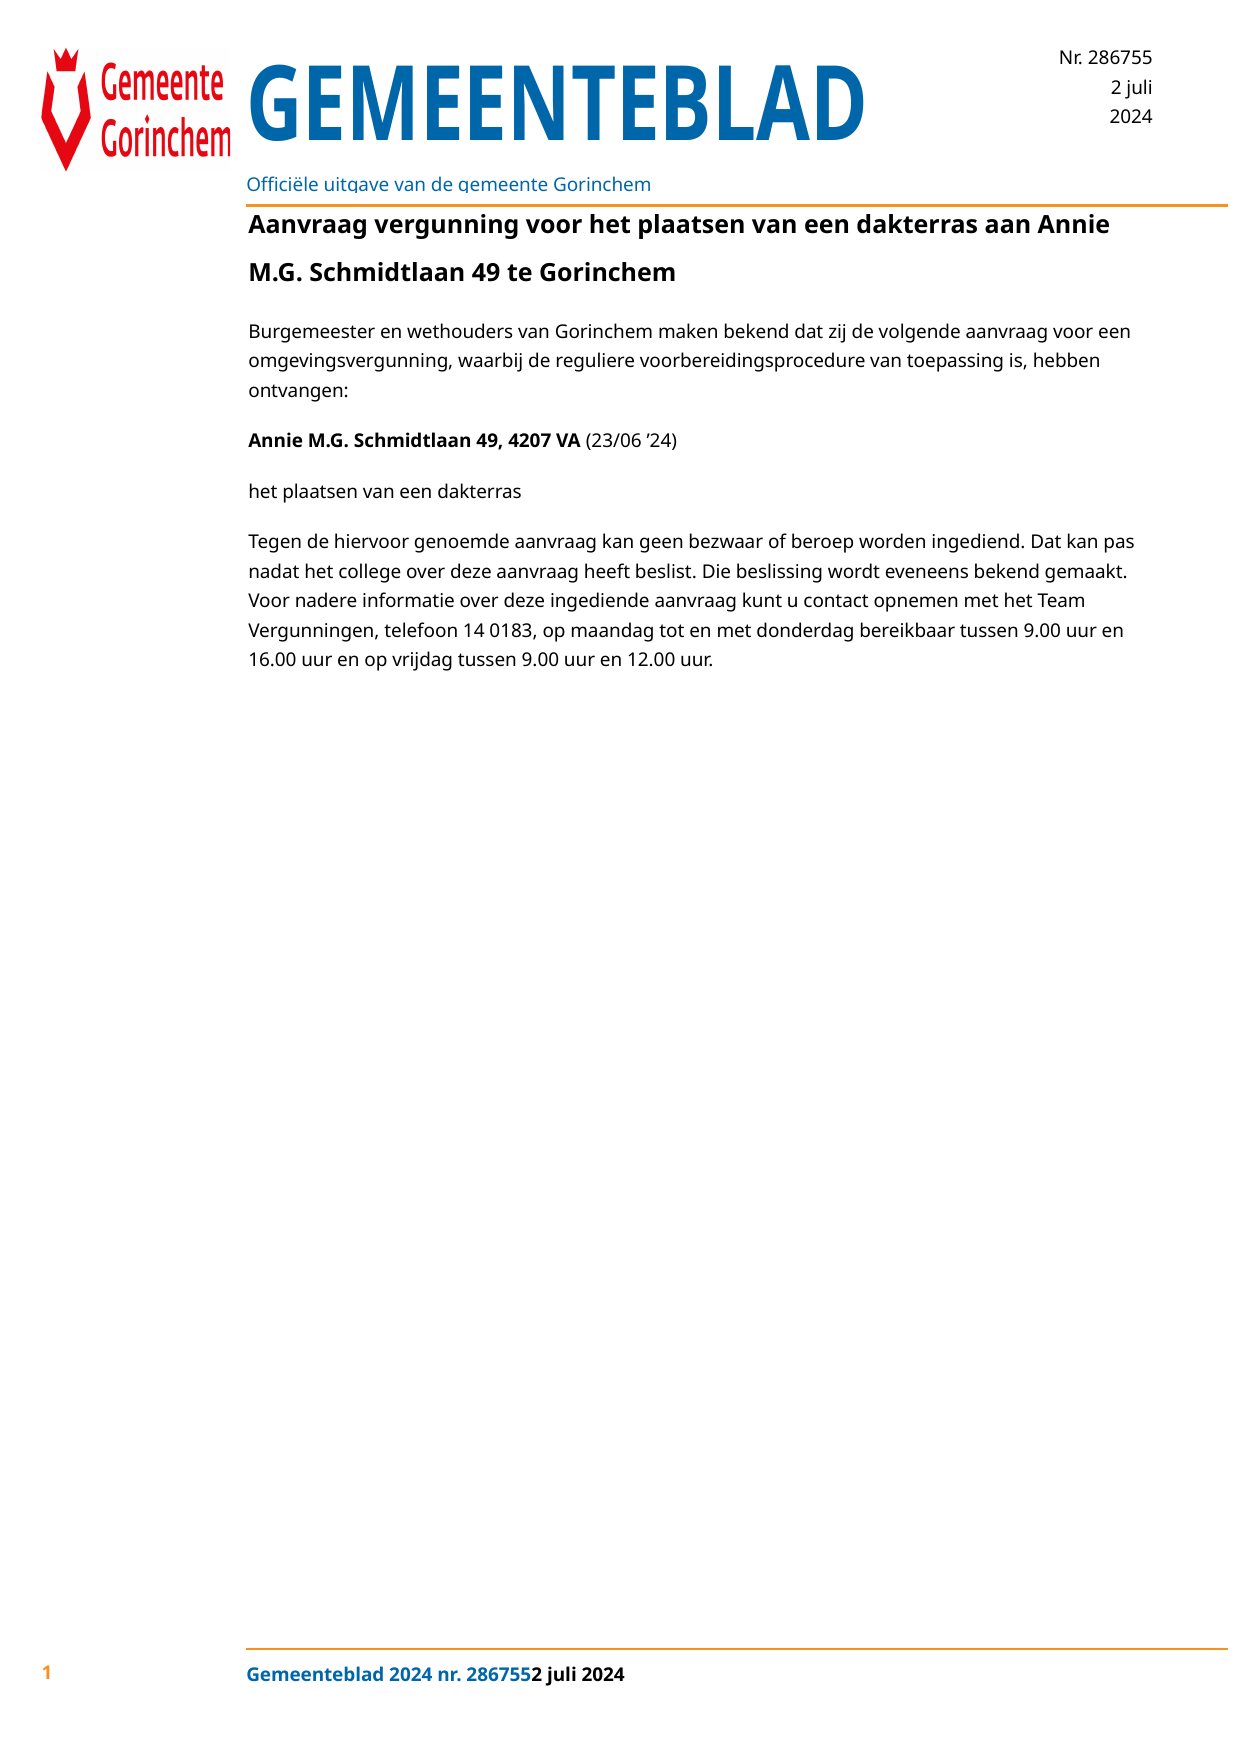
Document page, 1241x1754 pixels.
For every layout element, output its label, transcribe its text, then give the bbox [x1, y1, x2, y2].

text Aanvraag vergunning voor het plaatsen van een dakterras aan Annie M.G. Schmidtlaan 49 te Gorinchem [248, 207, 1152, 288]
text Annie M.G. Schmidtlaan 49, 4207 VA (23/06 ’24) [248, 427, 1152, 453]
text het plaatsen van een dakterras [248, 478, 1152, 504]
text Tegen de hiervoor genoemde aanvraag kan geen bezwaar of beroep worden ingediend. Dat kan pas nadat het college over deze aanvraag heeft beslist. Die beslissing wordt eveneens bekend gemaakt. Voor nadere informatie over deze ingediende aanvraag kunt u contact opnemen met het Team Vergunningen, telefoon 14 0183, op maandag tot en met donderdag bereikbaar tussen 9.00 uur en 16.00 uur en op vrijdag tussen 9.00 uur en 12.00 uur. [248, 528, 1152, 672]
text Burgemeester en wethouders van Gorinchem maken bekend dat zij de volgende aanvraag voor een omgevingsvergunning, waarbij de reguliere voorbereidingsprocedure van toepassing is, hebben ontvangen: [248, 318, 1152, 403]
picture [41, 47, 231, 172]
